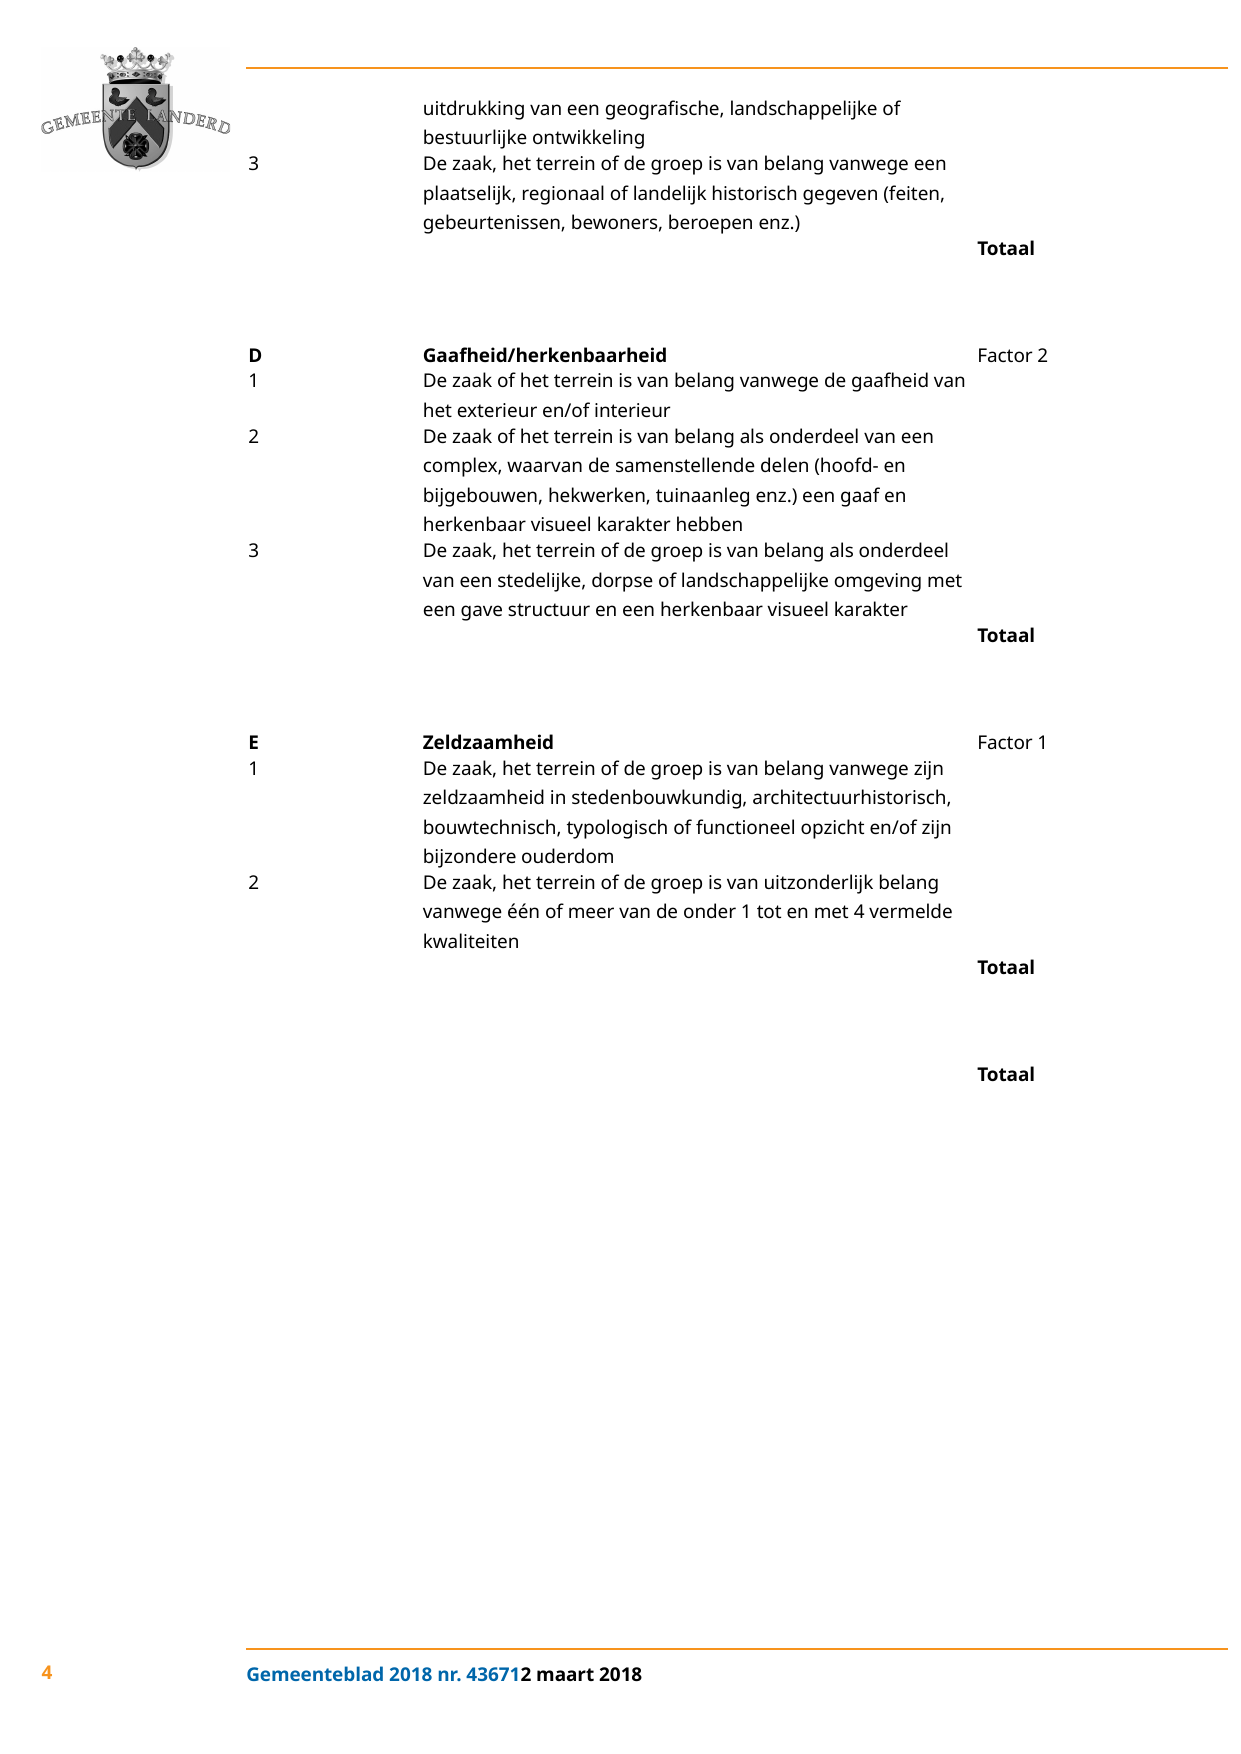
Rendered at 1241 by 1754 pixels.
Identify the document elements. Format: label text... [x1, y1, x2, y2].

table_cell [423, 1087, 977, 1142]
table_cell [248, 703, 423, 729]
table_cell [977, 648, 1152, 703]
table_cell [423, 622, 977, 648]
table_cell [423, 1035, 977, 1061]
table_cell 2 [248, 423, 423, 537]
table_cell [977, 368, 1152, 423]
table_cell De zaak, het terrein of de groep is van uitzonderlijk belang vanwege één of meer van de onder 1 tot en met 4 vermelde kwaliteiten [423, 869, 977, 954]
table_cell 2 [248, 869, 423, 954]
table_cell [423, 703, 977, 729]
table_cell [248, 1061, 423, 1087]
table_cell [248, 1087, 423, 1142]
table_cell [248, 95, 423, 150]
table_cell [977, 423, 1152, 537]
table_cell Zeldzaamheid [423, 729, 977, 755]
table_cell Totaal [977, 235, 1152, 261]
table_cell [248, 954, 423, 980]
table_cell [248, 622, 423, 648]
table_cell De zaak of het terrein is van belang als onderdeel van een complex, waarvan de samenstellende delen (hoofd- en bijgebouwen, hekwerken, tuinaanleg enz.) een gaaf en herkenbaar visueel karakter hebben [423, 423, 977, 537]
table_cell [423, 954, 977, 980]
table_cell [977, 980, 1152, 1035]
table_cell Totaal [977, 954, 1152, 980]
table_cell Factor 2 [977, 342, 1152, 367]
table_cell Factor 1 [977, 729, 1152, 755]
table_cell D [248, 342, 423, 367]
table_cell [423, 261, 977, 316]
table_cell De zaak of het terrein is van belang vanwege de gaafheid van het exterieur en/of interieur [423, 368, 977, 423]
table_cell [248, 1035, 423, 1061]
table_cell 3 [248, 537, 423, 622]
table_cell Totaal [977, 622, 1152, 648]
table_cell [423, 235, 977, 261]
table_cell [248, 980, 423, 1035]
table_cell De zaak, het terrein of de groep is van belang als onderdeel van een stedelijke, dorpse of landschappelijke omgeving met een gave structuur en een herkenbaar visueel karakter [423, 537, 977, 622]
table_cell [248, 235, 423, 261]
table_cell [977, 869, 1152, 954]
table_cell 3 [248, 150, 423, 235]
table_cell [248, 316, 423, 342]
table_cell [423, 980, 977, 1035]
table_cell E [248, 729, 423, 755]
table_cell [977, 316, 1152, 342]
table_cell [423, 648, 977, 703]
table_cell uitdrukking van een geografische, landschappelijke of bestuurlijke ontwikkeling [423, 95, 977, 150]
table_cell [248, 261, 423, 316]
table_cell [977, 1035, 1152, 1061]
table_cell [977, 703, 1152, 729]
table_cell Totaal [977, 1061, 1152, 1087]
table_cell Gaafheid/herkenbaarheid [423, 342, 977, 367]
table_cell [977, 755, 1152, 869]
table_cell [977, 261, 1152, 316]
table_cell [248, 648, 423, 703]
table_cell [423, 316, 977, 342]
table_cell De zaak, het terrein of de groep is van belang vanwege zijn zeldzaamheid in stedenbouwkundig, architectuurhistorisch, bouwtechnisch, typologisch of functioneel opzicht en/of zijn bijzondere ouderdom [423, 755, 977, 869]
picture [41, 47, 231, 172]
table_cell 1 [248, 755, 423, 869]
table_cell De zaak, het terrein of de groep is van belang vanwege een plaatselijk, regionaal of landelijk historisch gegeven (feiten, gebeurtenissen, bewoners, beroepen enz.) [423, 150, 977, 235]
table_cell [977, 150, 1152, 235]
table_cell [977, 1087, 1152, 1142]
table_cell 1 [248, 368, 423, 423]
table_cell [977, 95, 1152, 150]
table_cell [977, 537, 1152, 622]
table_cell [423, 1061, 977, 1087]
